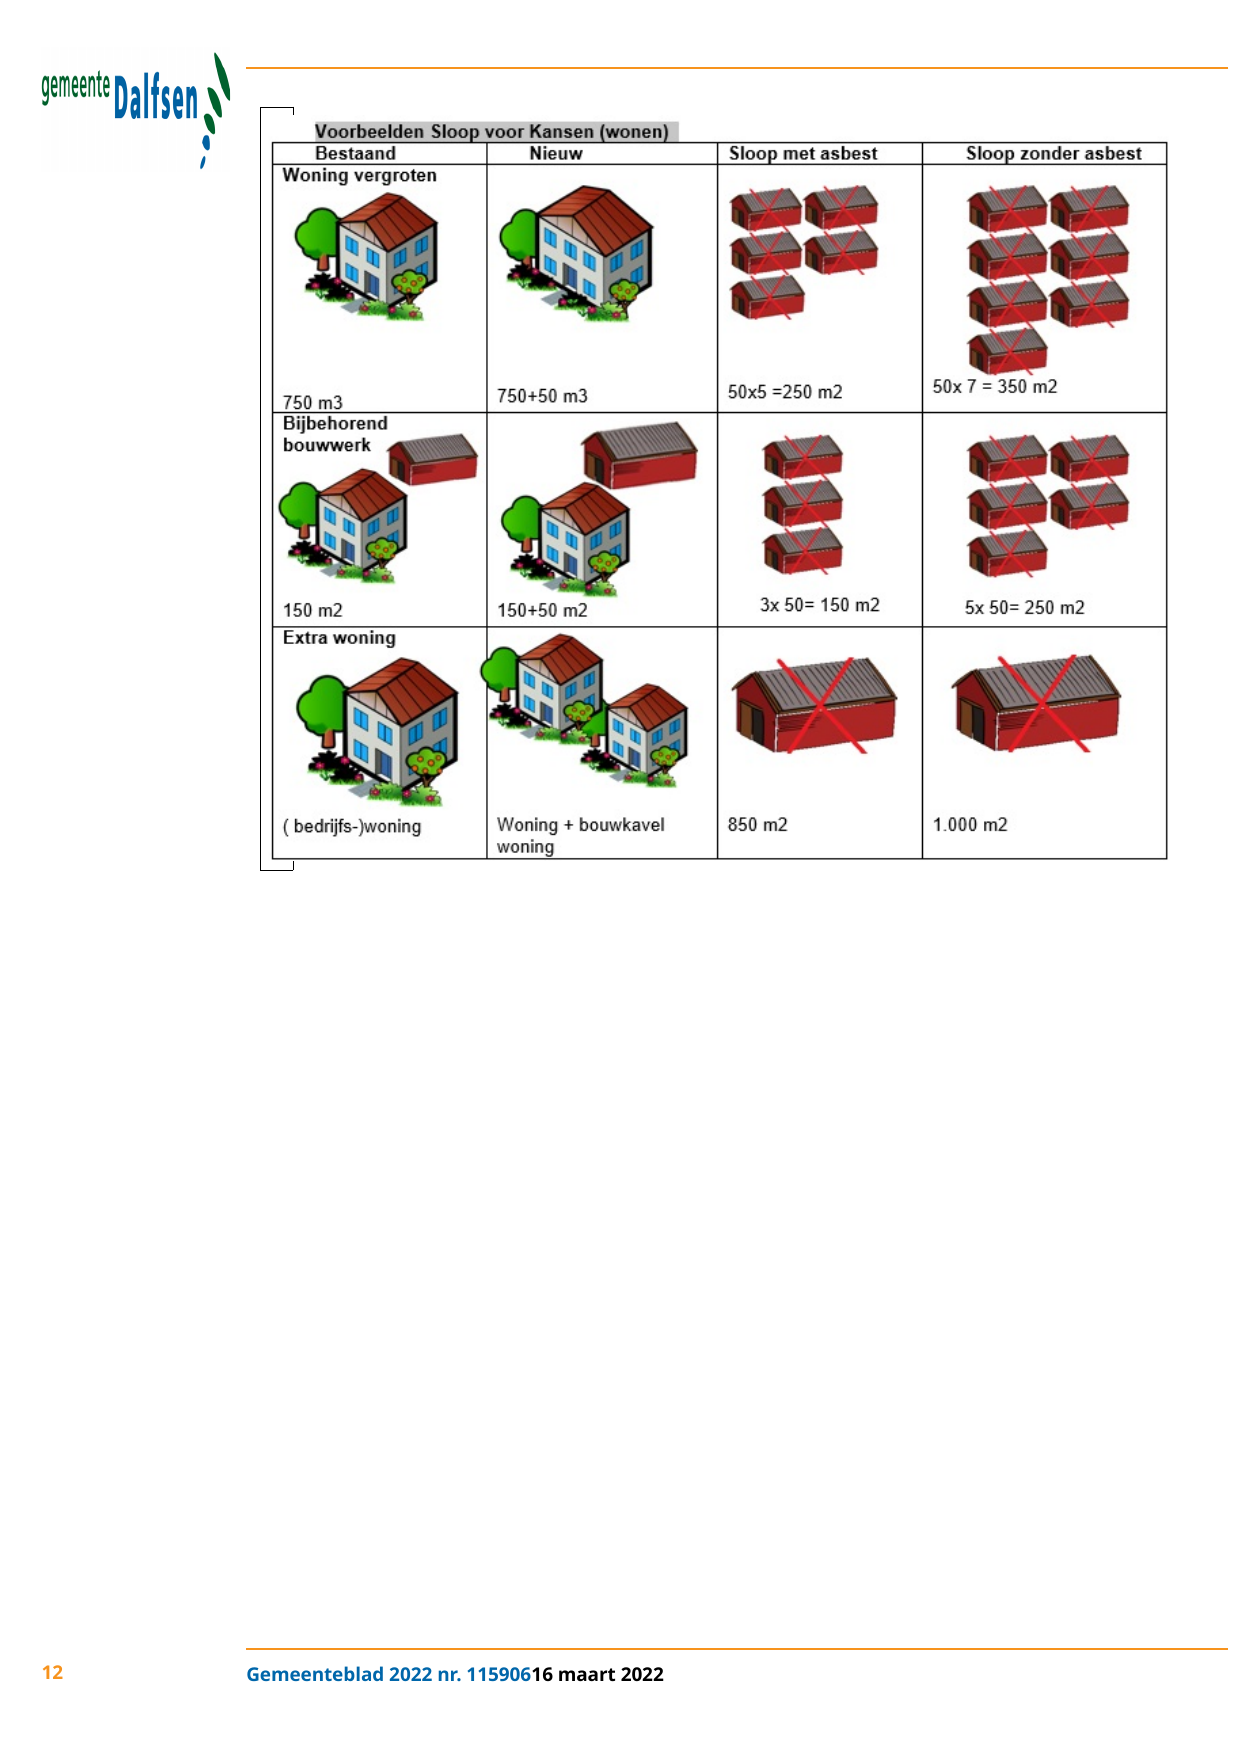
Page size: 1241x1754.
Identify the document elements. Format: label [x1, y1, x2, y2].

picture [41, 47, 231, 172]
picture [268, 115, 1173, 861]
